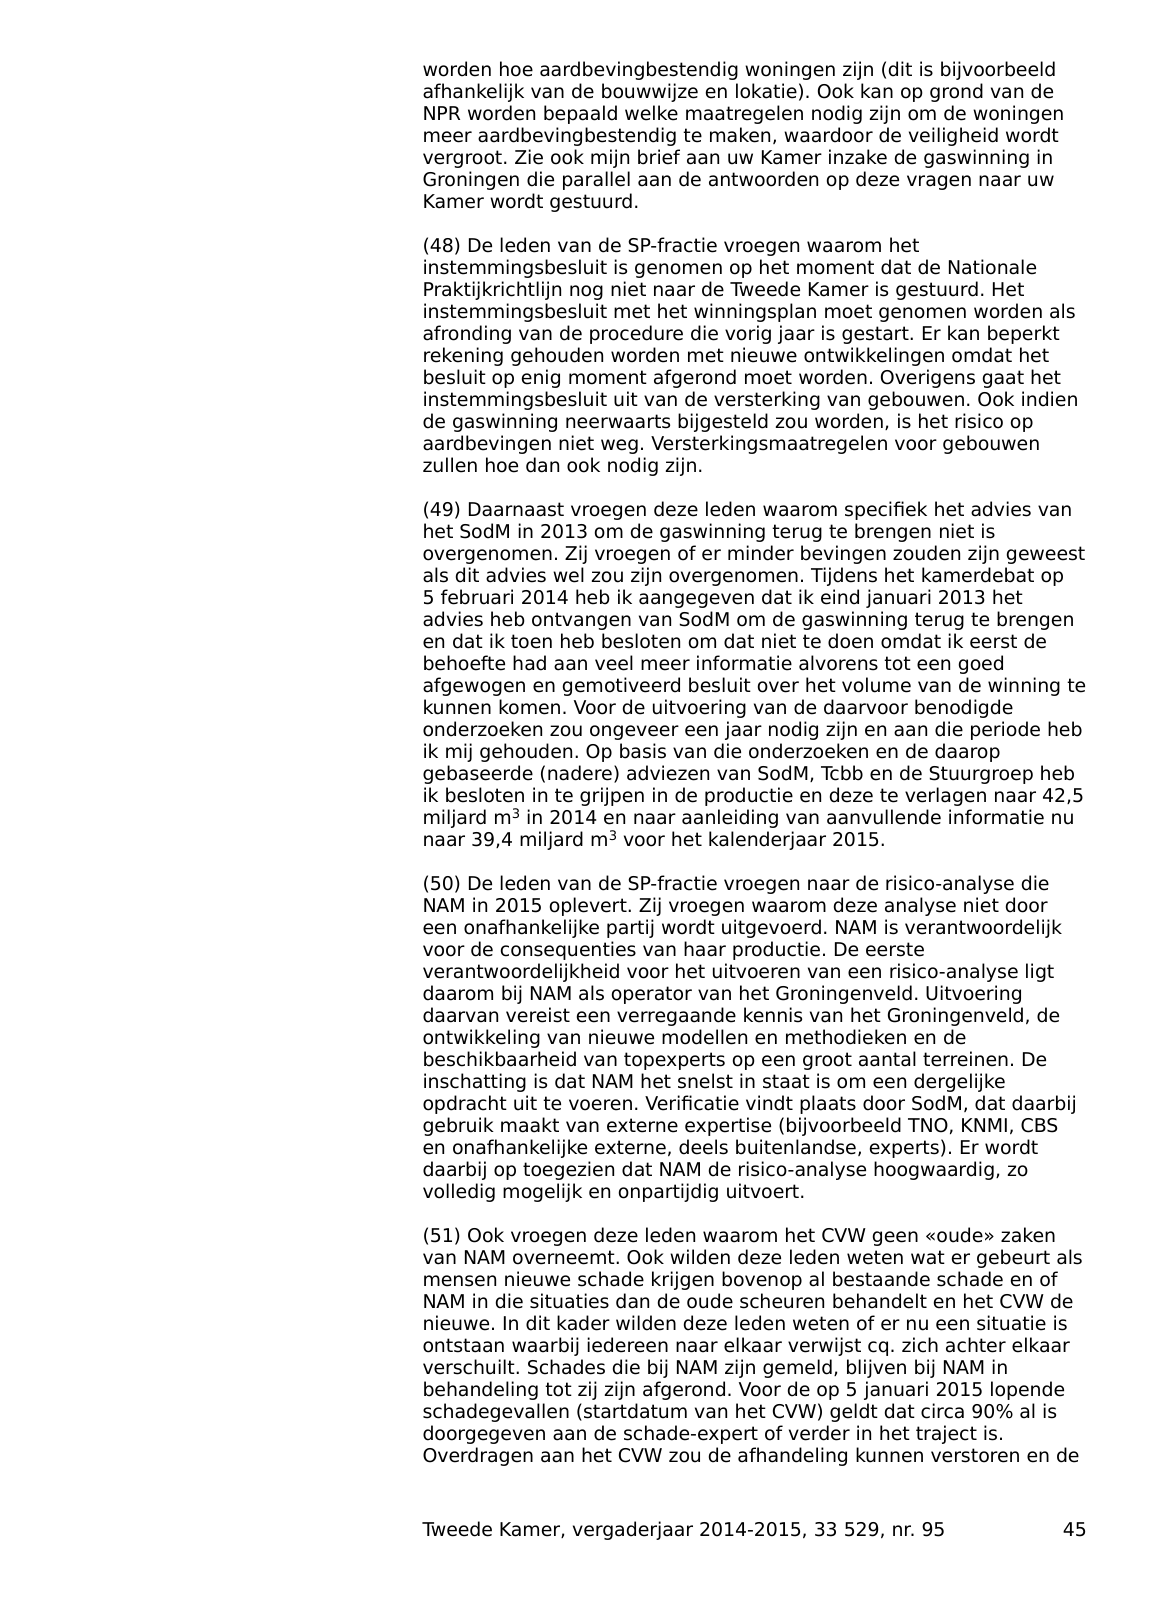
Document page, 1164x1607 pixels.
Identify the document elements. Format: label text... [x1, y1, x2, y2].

text (50) De leden van de SP-fractie vroegen naar de risico-analyse die NAM in 2015 oplevert. Zij vroegen waarom deze analyse niet door een onafhankelijke partij wordt uitgevoerd. NAM is verantwoordelijk voor de consequenties van haar productie. De eerste verantwoordelijkheid voor het uitvoeren van een risico-analyse ligt daarom bij NAM als operator van het Groningenveld. Uitvoering daarvan vereist een verregaande kennis van het Groningenveld, de ontwikkeling van nieuwe modellen en methodieken en de beschikbaarheid van topexperts op een groot aantal terreinen. De inschatting is dat NAM het snelst in staat is om een dergelijke opdracht uit te voeren. Verificatie vindt plaats door SodM, dat daarbij gebruik maakt van externe expertise (bijvoorbeeld TNO, KNMI, CBS en onafhankelijke externe, deels buitenlandse, experts). Er wordt daarbij op toegezien dat NAM de risico-analyse hoogwaardig, zo volledig mogelijk en onpartijdig uitvoert. [422, 873, 1087, 1203]
text worden hoe aardbevingbestendig woningen zijn (dit is bijvoorbeeld afhankelijk van de bouwwijze en lokatie). Ook kan op grond van de NPR worden bepaald welke maatregelen nodig zijn om de woningen meer aardbevingbestendig te maken, waardoor de veiligheid wordt vergroot. Zie ook mijn brief aan uw Kamer inzake de gaswinning in Groningen die parallel aan de antwoorden op deze vragen naar uw Kamer wordt gestuurd. [422, 59, 1087, 213]
text (48) De leden van de SP-fractie vroegen waarom het instemmingsbesluit is genomen op het moment dat de Nationale Praktijkrichtlijn nog niet naar de Tweede Kamer is gestuurd. Het instemmingsbesluit met het winningsplan moet genomen worden als afronding van de procedure die vorig jaar is gestart. Er kan beperkt rekening gehouden worden met nieuwe ontwikkelingen omdat het besluit op enig moment afgerond moet worden. Overigens gaat het instemmingsbesluit uit van de versterking van gebouwen. Ook indien de gaswinning neerwaarts bijgesteld zou worden, is het risico op aardbevingen niet weg. Versterkingsmaatregelen voor gebouwen zullen hoe dan ook nodig zijn. [422, 235, 1087, 477]
text (51) Ook vroegen deze leden waarom het CVW geen «oude» zaken van NAM overneemt. Ook wilden deze leden weten wat er gebeurt als mensen nieuwe schade krijgen bovenop al bestaande schade en of NAM in die situaties dan de oude scheuren behandelt en het CVW de nieuwe. In dit kader wilden deze leden weten of er nu een situatie is ontstaan waarbij iedereen naar elkaar verwijst cq. zich achter elkaar verschuilt. Schades die bij NAM zijn gemeld, blijven bij NAM in behandeling tot zij zijn afgerond. Voor de op 5 januari 2015 lopende schadegevallen (startdatum van het CVW) geldt dat circa 90% al is doorgegeven aan de schade-expert of verder in het traject is. Overdragen aan het CVW zou de afhandeling kunnen verstoren en de [422, 1225, 1087, 1467]
text (49) Daarnaast vroegen deze leden waarom specifiek het advies van het SodM in 2013 om de gaswinning terug te brengen niet is overgenomen. Zij vroegen of er minder bevingen zouden zijn geweest als dit advies wel zou zijn overgenomen. Tijdens het kamerdebat op 5 februari 2014 heb ik aangegeven dat ik eind januari 2013 het advies heb ontvangen van SodM om de gaswinning terug te brengen en dat ik toen heb besloten om dat niet te doen omdat ik eerst de behoefte had aan veel meer informatie alvorens tot een goed afgewogen en gemotiveerd besluit over het volume van de winning te kunnen komen. Voor de uitvoering van de daarvoor benodigde onderzoeken zou ongeveer een jaar nodig zijn en aan die periode heb ik mij gehouden. Op basis van die onderzoeken en de daarop gebaseerde (nadere) adviezen van SodM, Tcbb en de Stuurgroep heb ik besloten in te grijpen in de productie en deze te verlagen naar 42,5 miljard m3 in 2014 en naar aanleiding van aanvullende informatie nu naar 39,4 miljard m3 voor het kalenderjaar 2015. [422, 499, 1087, 851]
